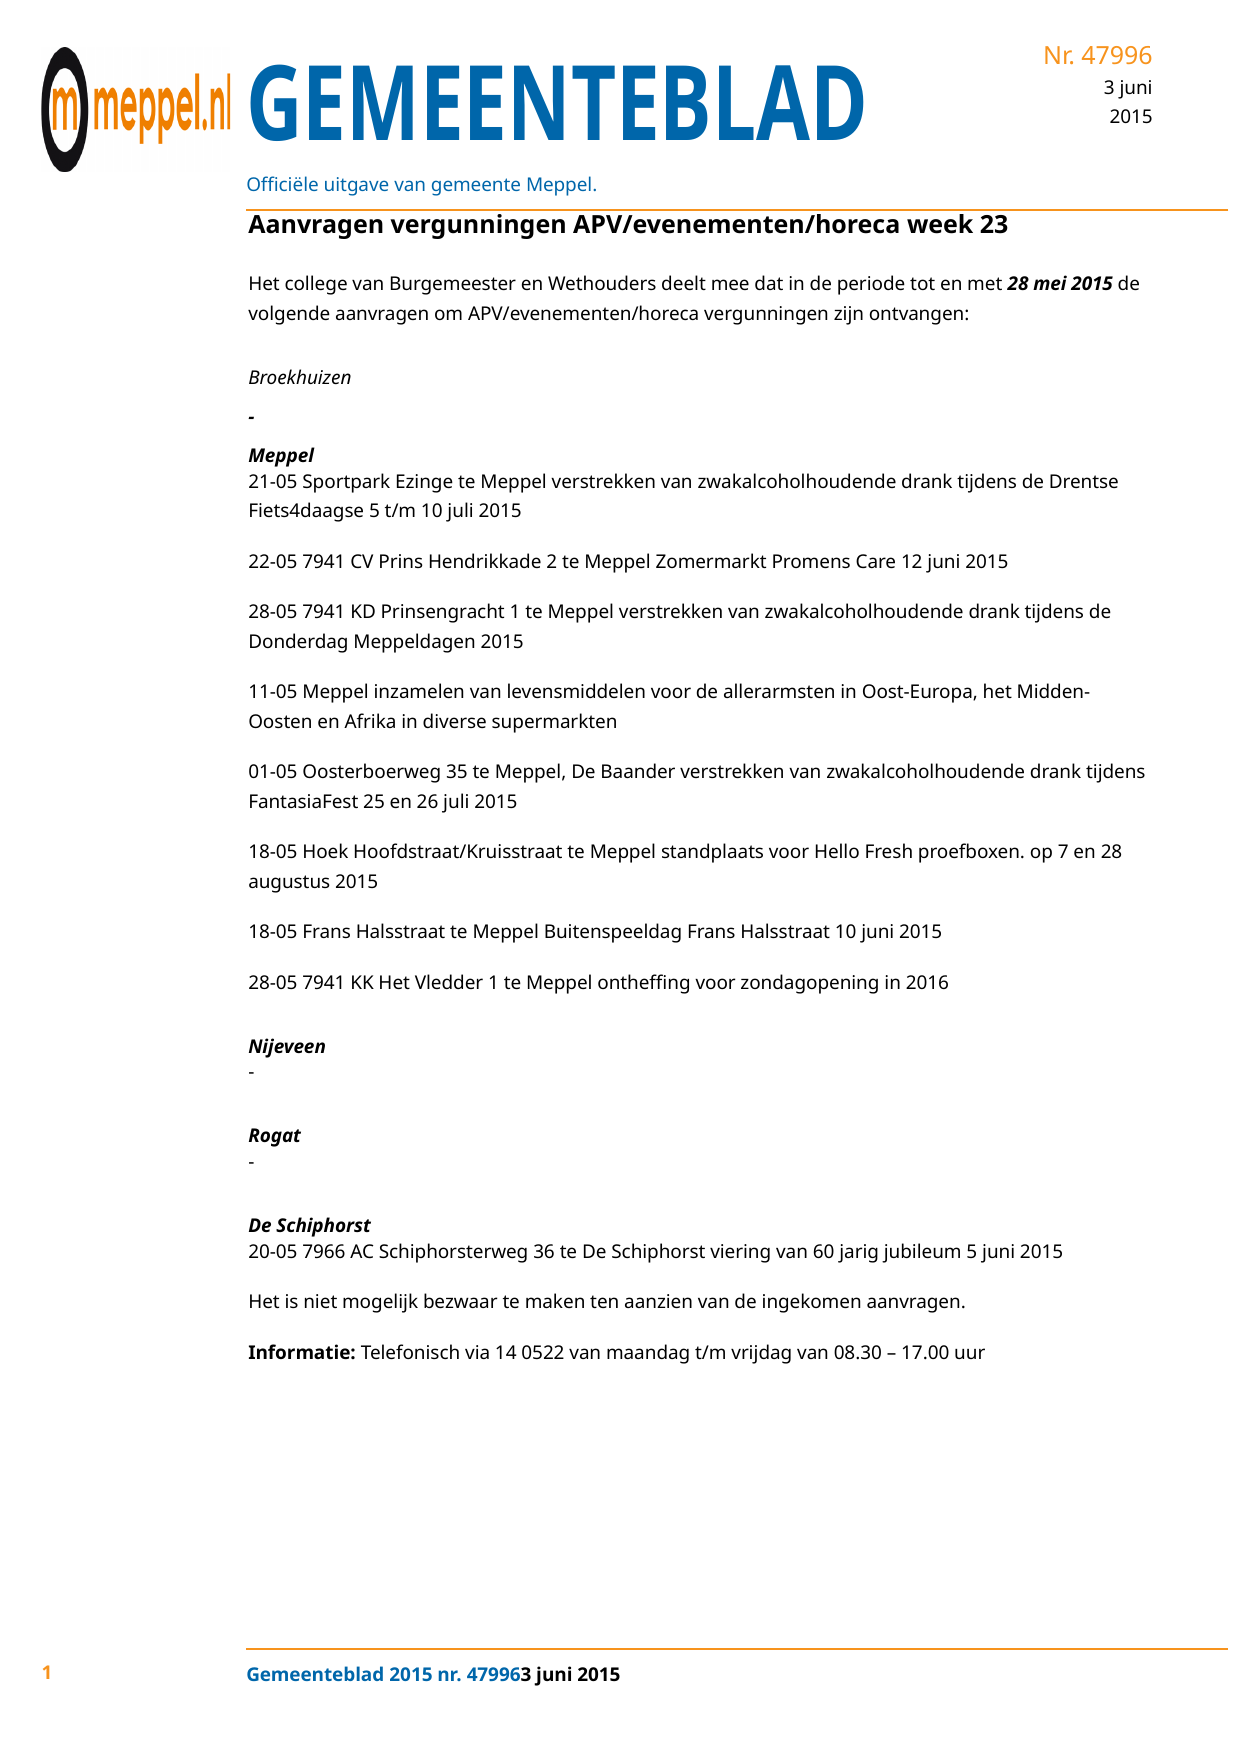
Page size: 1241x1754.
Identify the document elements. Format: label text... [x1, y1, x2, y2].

text - [248, 403, 1152, 429]
text 28-05 7941 KK Het Vledder 1 te Meppel ontheffing voor zondagopening in 2016 [248, 969, 1152, 995]
text Aanvragen vergunningen APV/evenementen/horeca week 23 [248, 211, 1152, 241]
text Broekhuizen [248, 364, 1152, 389]
text 01-05 Oosterboerweg 35 te Meppel, De Baander verstrekken van zwakalcoholhoudende drank tijdens FantasiaFest 25 en 26 juli 2015 [248, 758, 1152, 814]
text De Schiphorst [248, 1212, 1152, 1238]
text Nijeveen [248, 1033, 1152, 1059]
text 18-05 Frans Halsstraat te Meppel Buitenspeeldag Frans Halsstraat 10 juni 2015 [248, 918, 1152, 944]
text Het is niet mogelijk bezwaar te maken ten aanzien van de ingekomen aanvragen. [248, 1288, 1152, 1314]
text - [248, 1148, 1152, 1174]
text 18-05 Hoek Hoofdstraat/Kruisstraat te Meppel standplaats voor Hello Fresh proefboxen. op 7 en 28 augustus 2015 [248, 838, 1152, 894]
text - [248, 1059, 1152, 1084]
text 28-05 7941 KD Prinsengracht 1 te Meppel verstrekken van zwakalcoholhoudende drank tijdens de Donderdag Meppeldagen 2015 [248, 598, 1152, 654]
text 11-05 Meppel inzamelen van levensmiddelen voor de allerarmsten in Oost-Europa, het Midden-Oosten en Afrika in diverse supermarkten [248, 678, 1152, 734]
text 20-05 7966 AC Schiphorsterweg 36 te De Schiphorst viering van 60 jarig jubileum 5 juni 2015 [248, 1238, 1152, 1264]
text 21-05 Sportpark Ezinge te Meppel verstrekken van zwakalcoholhoudende drank tijdens de Drentse Fiets4daagse 5 t/m 10 juli 2015 [248, 468, 1152, 523]
text Informatie: Telefonisch via 14 0522 van maandag t/m vrijdag van 08.30 – 17.00 uur [248, 1339, 1152, 1364]
picture [41, 47, 231, 172]
text Het college van Burgemeester en Wethouders deelt mee dat in de periode tot en met 28 mei 2015 de volgende aanvragen om APV/evenementen/horeca vergunningen zijn ontvangen: [248, 270, 1152, 326]
text Meppel [248, 442, 1152, 468]
text 22-05 7941 CV Prins Hendrikkade 2 te Meppel Zomermarkt Promens Care 12 juni 2015 [248, 548, 1152, 574]
text Rogat [248, 1123, 1152, 1148]
